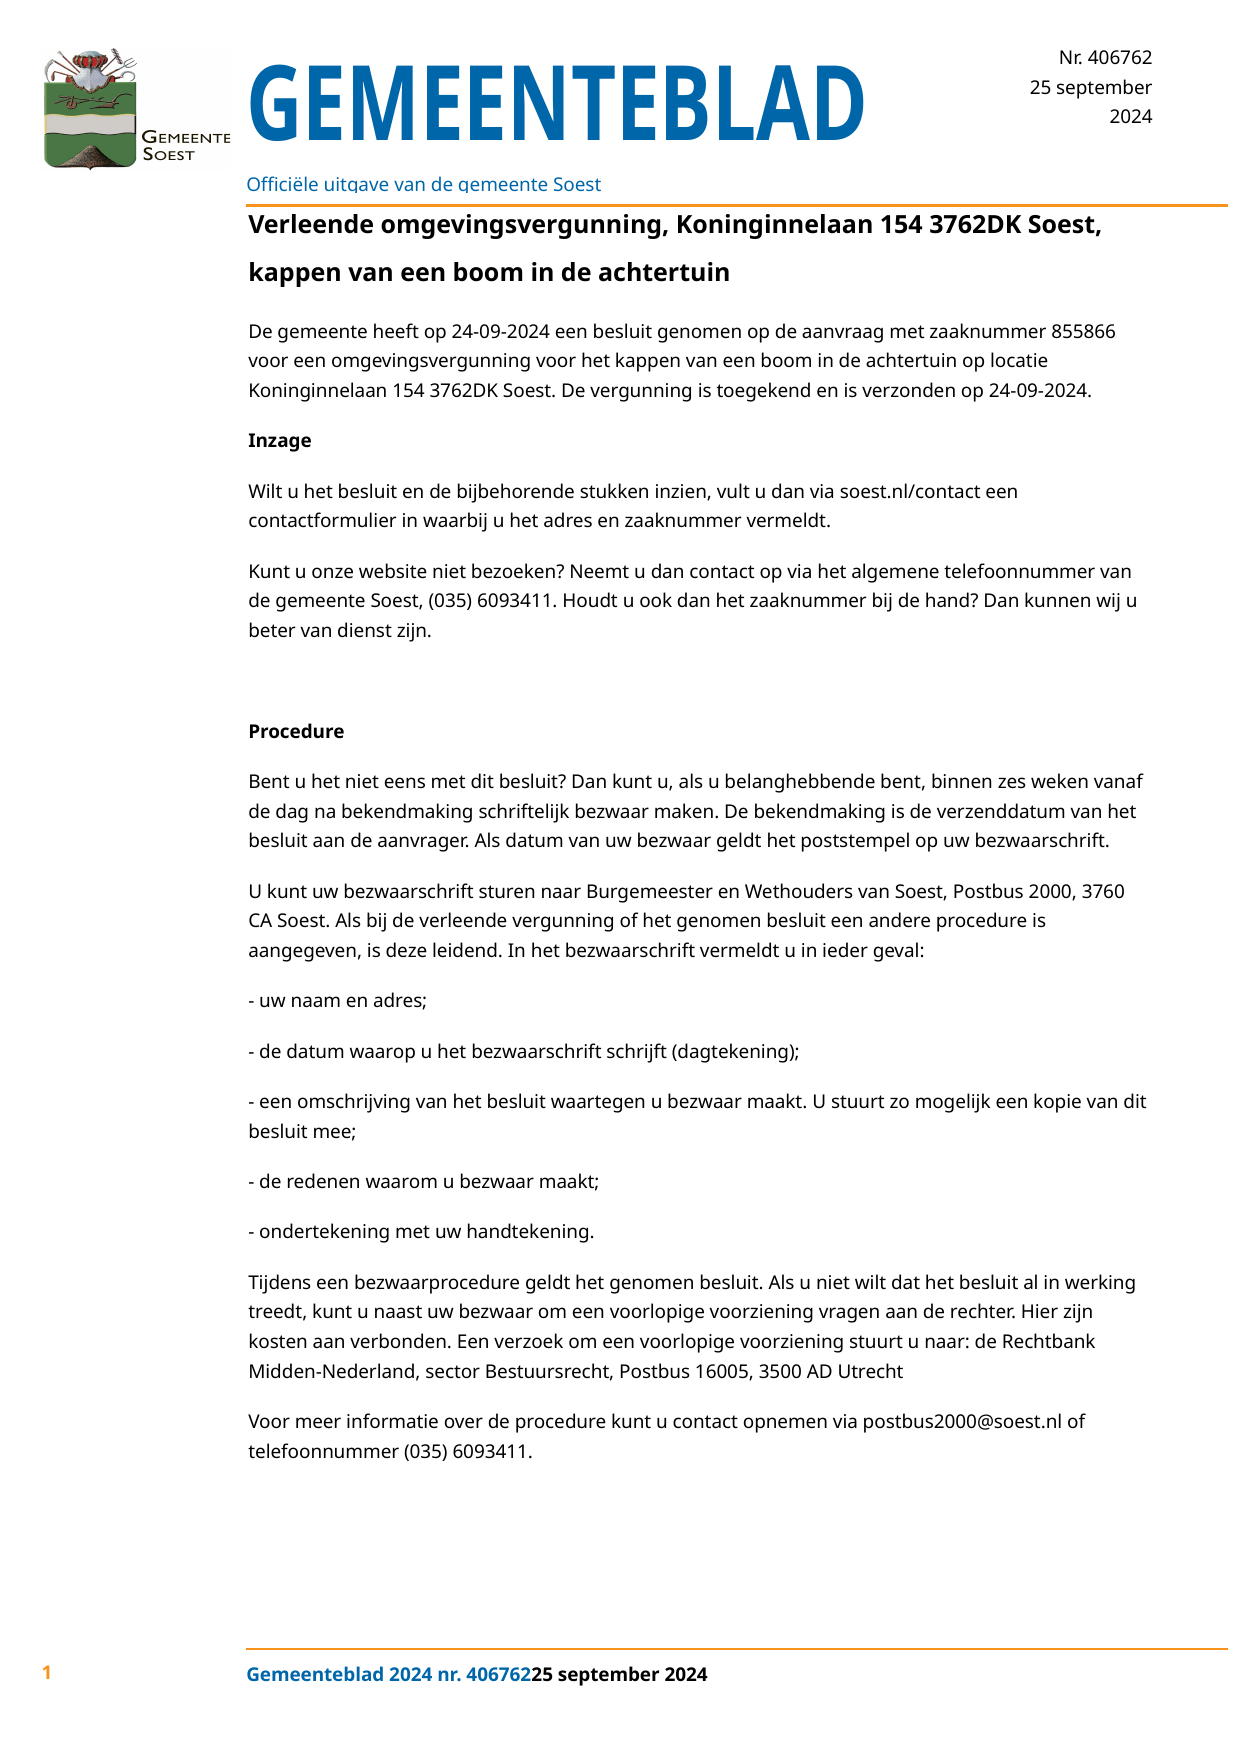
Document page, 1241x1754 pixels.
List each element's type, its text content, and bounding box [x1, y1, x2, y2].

text - de redenen waarom u bezwaar maakt; [248, 1168, 1152, 1194]
picture [41, 47, 231, 172]
text Kunt u onze website niet bezoeken? Neemt u dan contact op via het algemene telefoonnummer van de gemeente Soest, (035) 6093411. Houdt u ook dan het zaaknummer bij de hand? Dan kunnen wij u beter van dienst zijn. [248, 558, 1152, 643]
text De gemeente heeft op 24-09-2024 een besluit genomen op de aanvraag met zaaknummer 855866 voor een omgevingsvergunning voor het kappen van een boom in de achtertuin op locatie Koninginnelaan 154 3762DK Soest. De vergunning is toegekend en is verzonden op 24-09-2024. [248, 318, 1152, 403]
text Procedure [248, 718, 1152, 744]
text Inzage [248, 427, 1152, 453]
text - de datum waarop u het bezwaarschrift schrijft (dagtekening); [248, 1038, 1152, 1064]
text - een omschrijving van het besluit waartegen u bezwaar maakt. U stuurt zo mogelijk een kopie van dit besluit mee; [248, 1088, 1152, 1144]
text Verleende omgevingsvergunning, Koninginnelaan 154 3762DK Soest, kappen van een boom in de achtertuin [248, 207, 1152, 288]
text Tijdens een bezwaarprocedure geldt het genomen besluit. Als u niet wilt dat het besluit al in werking treedt, kunt u naast uw bezwaar om een voorlopige voorziening vragen aan de rechter. Hier zijn kosten aan verbonden. Een verzoek om een voorlopige voorziening stuurt u naar: de Rechtbank Midden-Nederland, sector Bestuursrecht, Postbus 16005, 3500 AD Utrecht [248, 1269, 1152, 1384]
text - uw naam en adres; [248, 987, 1152, 1013]
text Wilt u het besluit en de bijbehorende stukken inzien, vult u dan via soest.nl/contact een contactformulier in waarbij u het adres en zaaknummer vermeldt. [248, 478, 1152, 533]
text U kunt uw bezwaarschrift sturen naar Burgemeester en Wethouders van Soest, Postbus 2000, 3760 CA Soest. Als bij de verleende vergunning of het genomen besluit een andere procedure is aangegeven, is deze leidend. In het bezwaarschrift vermeldt u in ieder geval: [248, 878, 1152, 963]
text Voor meer informatie over de procedure kunt u contact opnemen via postbus2000@soest.nl of telefoonnummer (035) 6093411. [248, 1408, 1152, 1464]
text - ondertekening met uw handtekening. [248, 1219, 1152, 1244]
text Bent u het niet eens met dit besluit? Dan kunt u, als u belanghebbende bent, binnen zes weken vanaf de dag na bekendmaking schriftelijk bezwaar maken. De bekendmaking is de verzenddatum van het besluit aan de aanvrager. Als datum van uw bezwaar geldt het poststempel op uw bezwaarschrift. [248, 768, 1152, 853]
